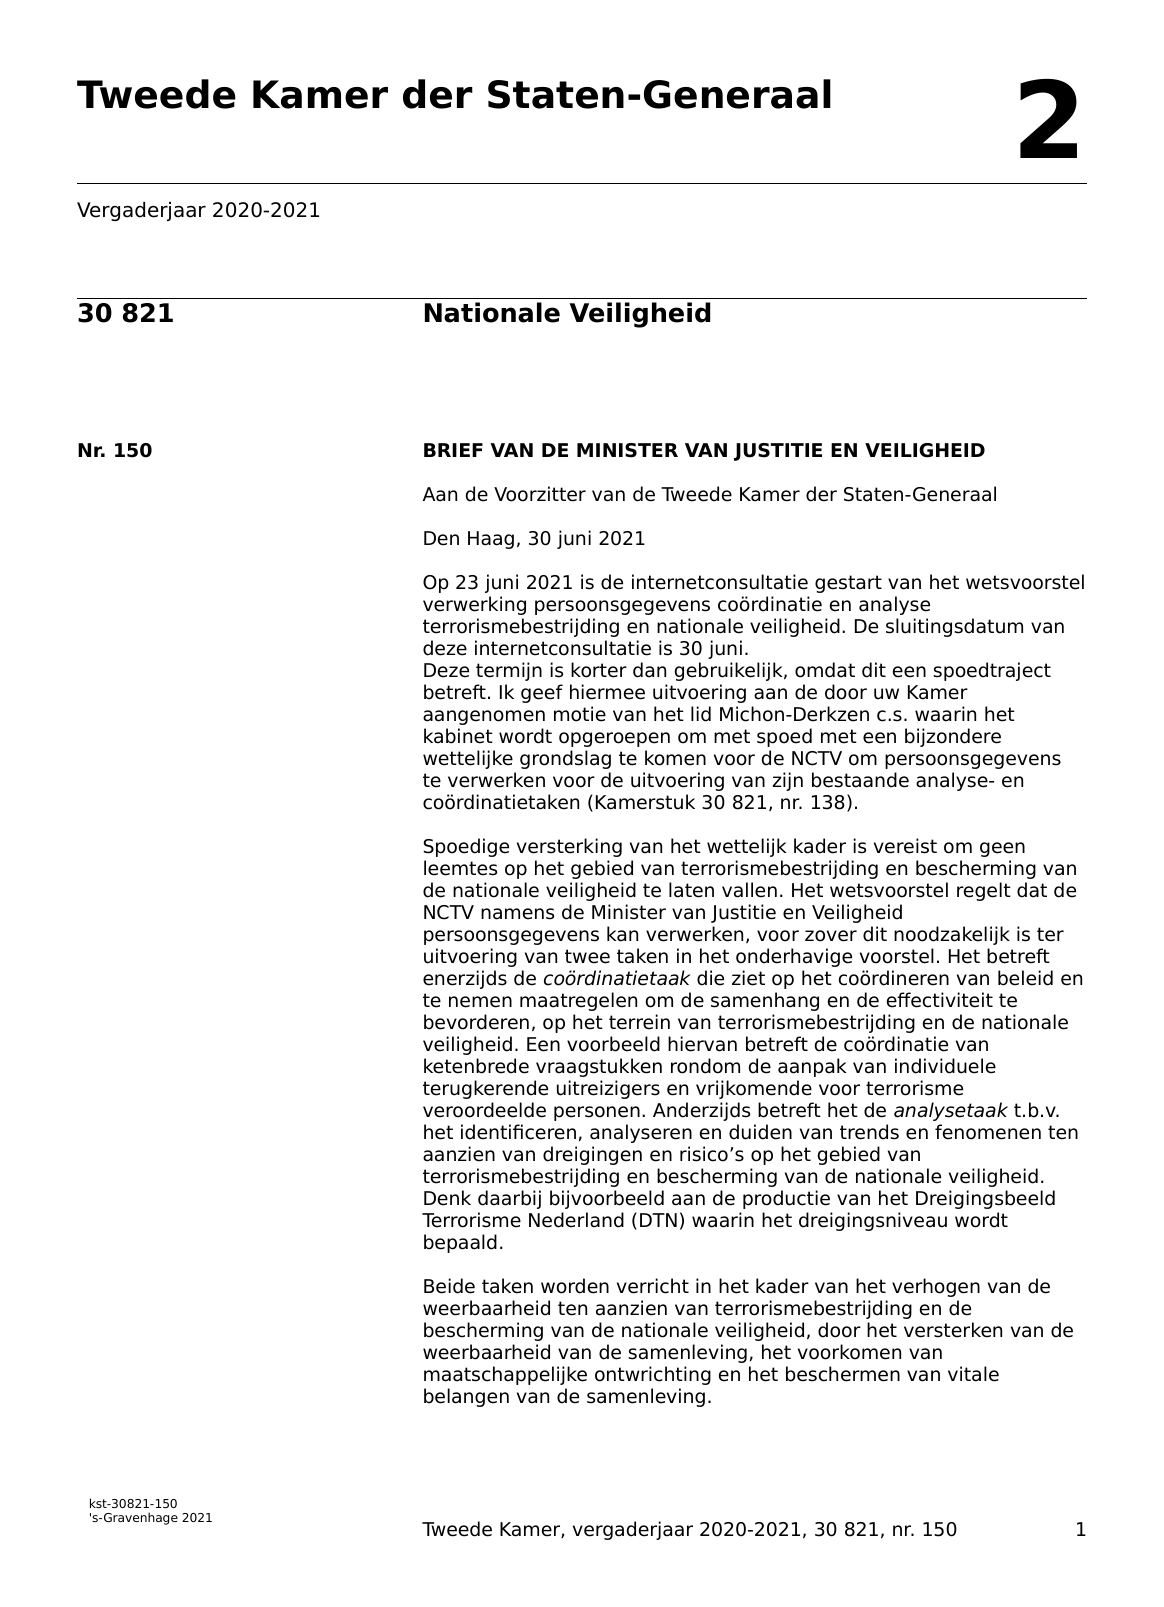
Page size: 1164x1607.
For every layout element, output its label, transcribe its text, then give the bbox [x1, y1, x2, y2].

text Spoedige versterking van het wettelijk kader is vereist om geen leemtes op het gebied van terrorismebestrijding en bescherming van de nationale veiligheid te laten vallen. Het wetsvoorstel regelt dat de NCTV namens de Minister van Justitie en Veiligheid persoonsgegevens kan verwerken, voor zover dit noodzakelijk is ter uitvoering van twee taken in het onderhavige voorstel. Het betreft enerzijds de coördinatietaak die ziet op het coördineren van beleid en te nemen maatregelen om de samenhang en de effectiviteit te bevorderen, op het terrein van terrorismebestrijding en de nationale veiligheid. Een voorbeeld hiervan betreft de coördinatie van ketenbrede vraagstukken rondom de aanpak van individuele terugkerende uitreizigers en vrijkomende voor terrorisme veroordeelde personen. Anderzijds betreft het de analysetaak t.b.v. het identificeren, analyseren en duiden van trends en fenomenen ten aanzien van dreigingen en risico’s op het gebied van terrorismebestrijding en bescherming van de nationale veiligheid. Denk daarbij bijvoorbeeld aan de productie van het Dreigingsbeeld Terrorisme Nederland (DTN) waarin het dreigingsniveau wordt bepaald. [422, 836, 1087, 1254]
table_cell Vergaderjaar 2020-2021 [77, 184, 1087, 298]
text Den Haag, 30 juni 2021 [422, 528, 1087, 550]
text 's-Gravenhage 2021 [88, 1511, 323, 1525]
subtitle 30 821 Nationale Veiligheid [77, 299, 1087, 329]
subtitle Nr. 150 BRIEF VAN DE MINISTER VAN JUSTITIE EN VEILIGHEID [77, 440, 1087, 462]
text kst-30821-150 [88, 1497, 323, 1511]
text Op 23 juni 2021 is de internetconsultatie gestart van het wetsvoorstel verwerking persoonsgegevens coördinatie en analyse terrorismebestrijding en nationale veiligheid. De sluitingsdatum van deze internetconsultatie is 30 juni. [422, 572, 1087, 660]
text Aan de Voorzitter van de Tweede Kamer der Staten-Generaal [422, 484, 1087, 506]
text Beide taken worden verricht in het kader van het verhogen van de weerbaarheid ten aanzien van terrorismebestrijding en de bescherming van de nationale veiligheid, door het versterken van de weerbaarheid van de samenleving, het voorkomen van maatschappelijke ontwrichting en het beschermen van vitale belangen van de samenleving. [422, 1276, 1087, 1408]
table_header Tweede Kamer der Staten-Generaal [77, 59, 886, 183]
text Deze termijn is korter dan gebruikelijk, omdat dit een spoedtraject betreft. Ik geef hiermee uitvoering aan de door uw Kamer aangenomen motie van het lid Michon-Derkzen c.s. waarin het kabinet wordt opgeroepen om met spoed met een bijzondere wettelijke grondslag te komen voor de NCTV om persoonsgegevens te verwerken voor de uitvoering van zijn bestaande analyse- en coördinatietaken (Kamerstuk 30 821, nr. 138). [422, 660, 1087, 814]
table_header 2 [886, 59, 1087, 183]
